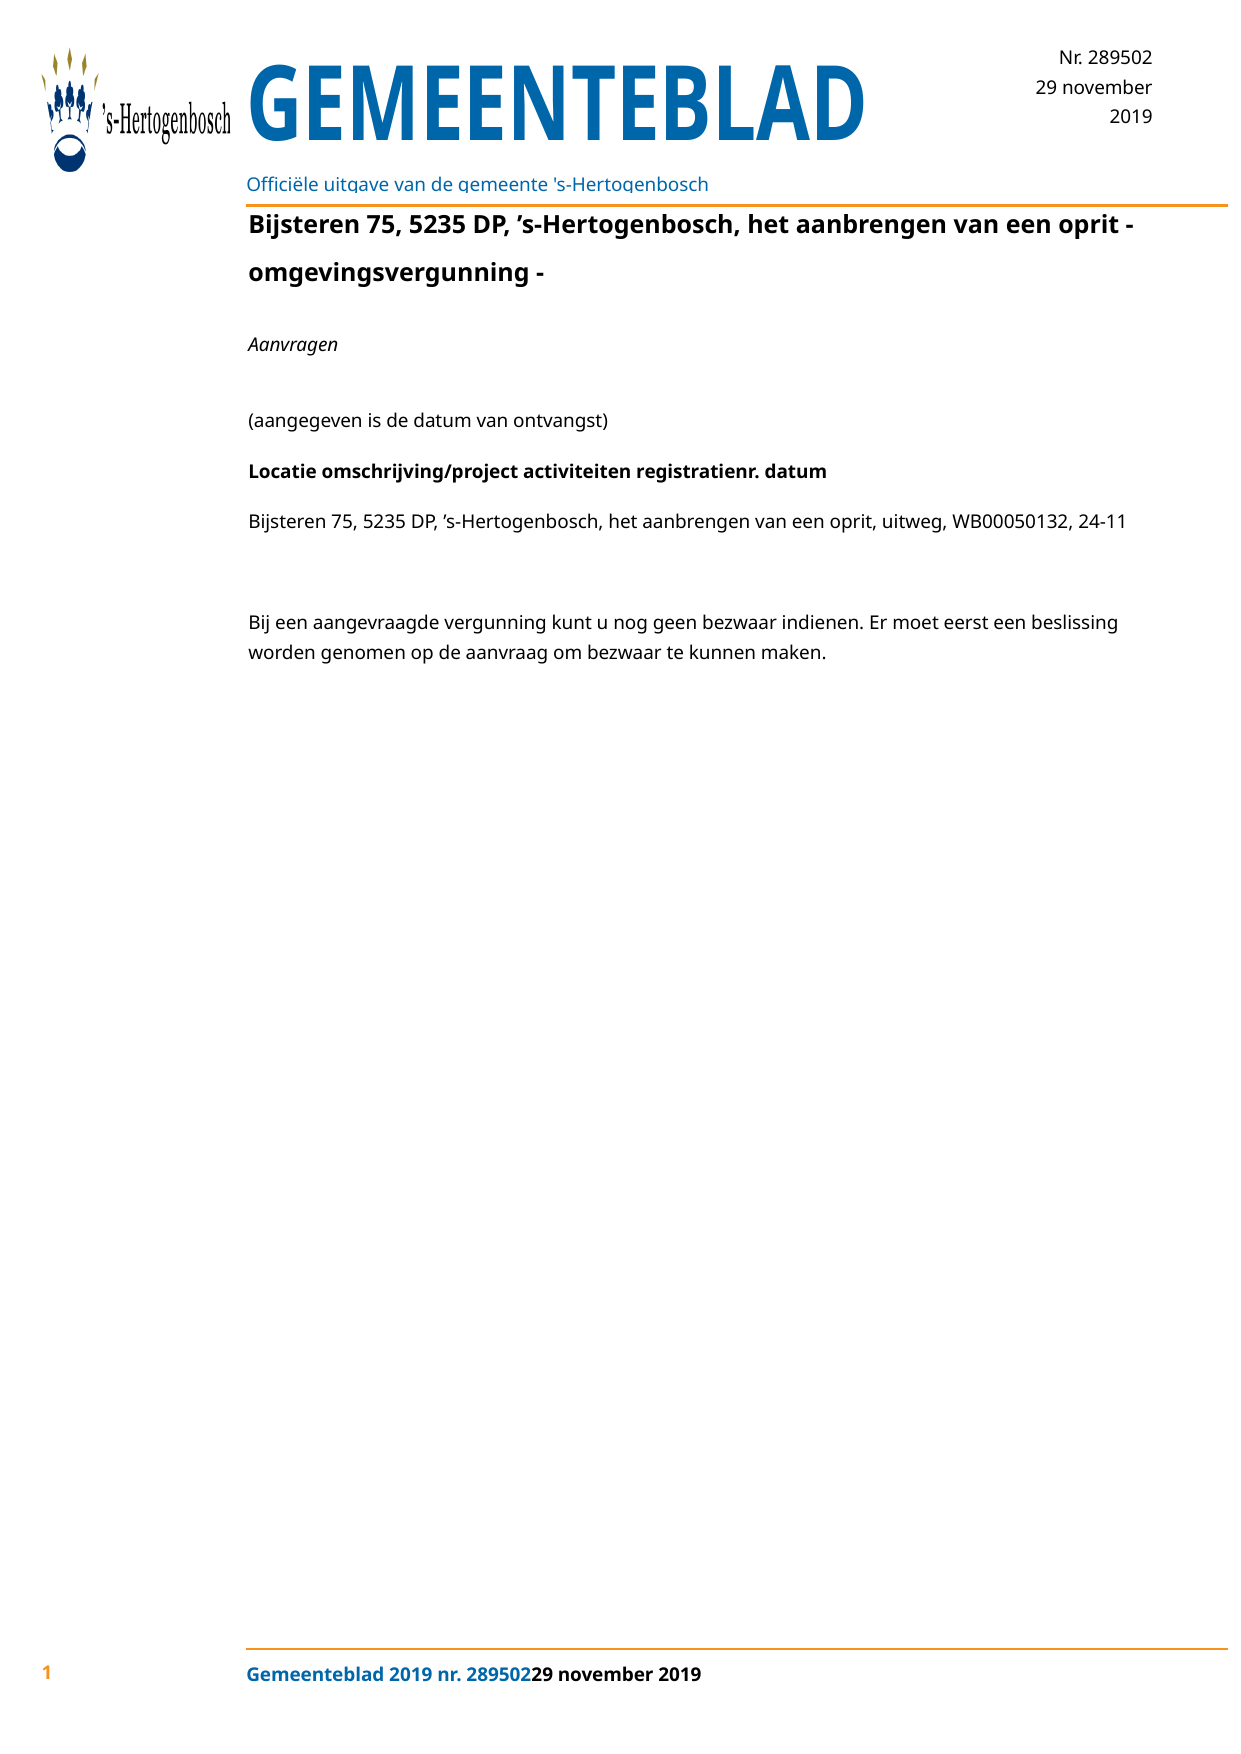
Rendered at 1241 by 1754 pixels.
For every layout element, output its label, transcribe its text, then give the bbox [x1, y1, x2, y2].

text Bij een aangevraagde vergunning kunt u nog geen bezwaar indienen. Er moet eerst een beslissing worden genomen op de aanvraag om bezwaar te kunnen maken. [248, 609, 1152, 664]
text Bijsteren 75, 5235 DP, ’s-Hertogenbosch, het aanbrengen van een oprit, uitweg, WB00050132, 24-11 [248, 508, 1152, 534]
picture [41, 47, 231, 172]
text Locatie omschrijving/project activiteiten registratienr. datum [248, 458, 1152, 484]
text Bijsteren 75, 5235 DP, ’s-Hertogenbosch, het aanbrengen van een oprit - omgevingsvergunning - [248, 207, 1152, 288]
text Aanvragen [248, 331, 1152, 357]
text (aangegeven is de datum van ontvangst) [248, 408, 1152, 433]
